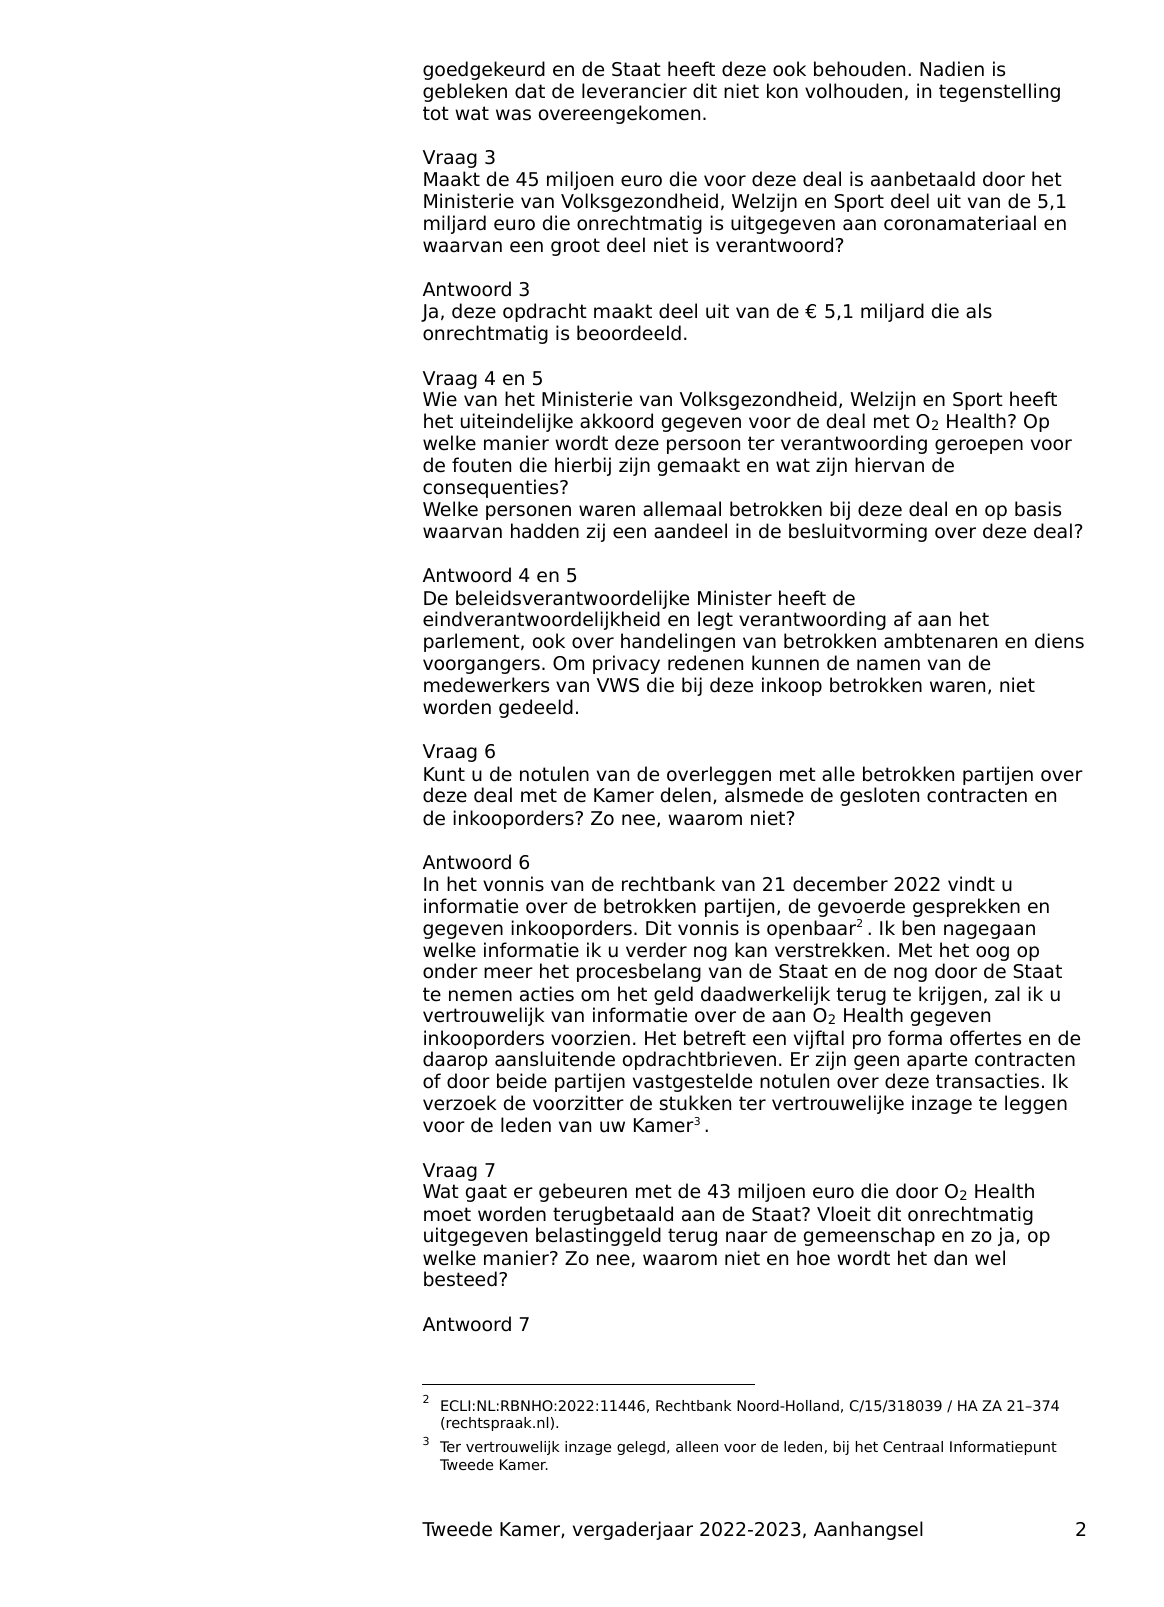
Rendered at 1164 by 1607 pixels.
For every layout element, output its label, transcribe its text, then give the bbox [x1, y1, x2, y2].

text Kunt u de notulen van de overleggen met alle betrokken partijen over deze deal met de Kamer delen, alsmede de gesloten contracten en de inkooporders? Zo nee, waarom niet? [422, 763, 1087, 829]
text Antwoord 7 [422, 1313, 1087, 1336]
text Antwoord 6 [422, 852, 1087, 873]
text Antwoord 3 [422, 279, 1087, 301]
text Vraag 4 en 5 [422, 367, 1087, 389]
text In het vonnis van de rechtbank van 21 december 2022 vindt u informatie over de betrokken partijen, de gevoerde gesprekken en gegeven inkooporders. Dit vonnis is openbaar. Ik ben nagegaan welke informatie ik u verder nog kan verstrekken. Met het oog op onder meer het procesbelang van de Staat en de nog door de Staat te nemen acties om het geld daadwerkelijk terug te krijgen, zal ik u vertrouwelijk van informatie over de aan O2 Health gegeven inkooporders voorzien. Het betreft een vijftal pro forma offertes en de daarop aansluitende opdrachtbrieven. Er zijn geen aparte contracten of door beide partijen vastgestelde notulen over deze transacties. Ik verzoek de voorzitter de stukken ter vertrouwelijke inzage te leggen voor de leden van uw Kamer. [422, 873, 1087, 1137]
text goedgekeurd en de Staat heeft deze ook behouden. Nadien is gebleken dat de leverancier dit niet kon volhouden, in tegenstelling tot wat was overeengekomen. [422, 59, 1087, 125]
text ECLI:NL:RBNHO:2022:11446, Rechtbank Noord-Holland, C/15/318039 / HA ZA 21–374 (rechtspraak.nl). [422, 1393, 1087, 1432]
text Ter vertrouwelijk inzage gelegd, alleen voor de leden, bij het Centraal Informatiepunt Tweede Kamer. [422, 1435, 1087, 1474]
text Ja, deze opdracht maakt deel uit van de € 5,1 miljard die als onrechtmatig is beoordeeld. [422, 301, 1087, 345]
text Vraag 6 [422, 741, 1087, 763]
text Maakt de 45 miljoen euro die voor deze deal is aanbetaald door het Ministerie van Volksgezondheid, Welzijn en Sport deel uit van de 5,1 miljard euro die onrechtmatig is uitgegeven aan coronamateriaal en waarvan een groot deel niet is verantwoord? [422, 169, 1087, 257]
text Vraag 3 [422, 147, 1087, 169]
text Antwoord 4 en 5 [422, 565, 1087, 587]
text Wat gaat er gebeuren met de 43 miljoen euro die door O2 Health moet worden terugbetaald aan de Staat? Vloeit dit onrechtmatig uitgegeven belastinggeld terug naar de gemeenschap en zo ja, op welke manier? Zo nee, waarom niet en hoe wordt het dan wel besteed? [422, 1181, 1087, 1291]
text De beleidsverantwoordelijke Minister heeft de eindverantwoordelijkheid en legt verantwoording af aan het parlement, ook over handelingen van betrokken ambtenaren en diens voorgangers. Om privacy redenen kunnen de namen van de medewerkers van VWS die bij deze inkoop betrokken waren, niet worden gedeeld. [422, 587, 1087, 719]
text Wie van het Ministerie van Volksgezondheid, Welzijn en Sport heeft het uiteindelijke akkoord gegeven voor de deal met O2 Health? Op welke manier wordt deze persoon ter verantwoording geroepen voor de fouten die hierbij zijn gemaakt en wat zijn hiervan de consequenties? [422, 389, 1087, 499]
text Welke personen waren allemaal betrokken bij deze deal en op basis waarvan hadden zij een aandeel in de besluitvorming over deze deal? [422, 499, 1087, 543]
text Vraag 7 [422, 1159, 1087, 1181]
